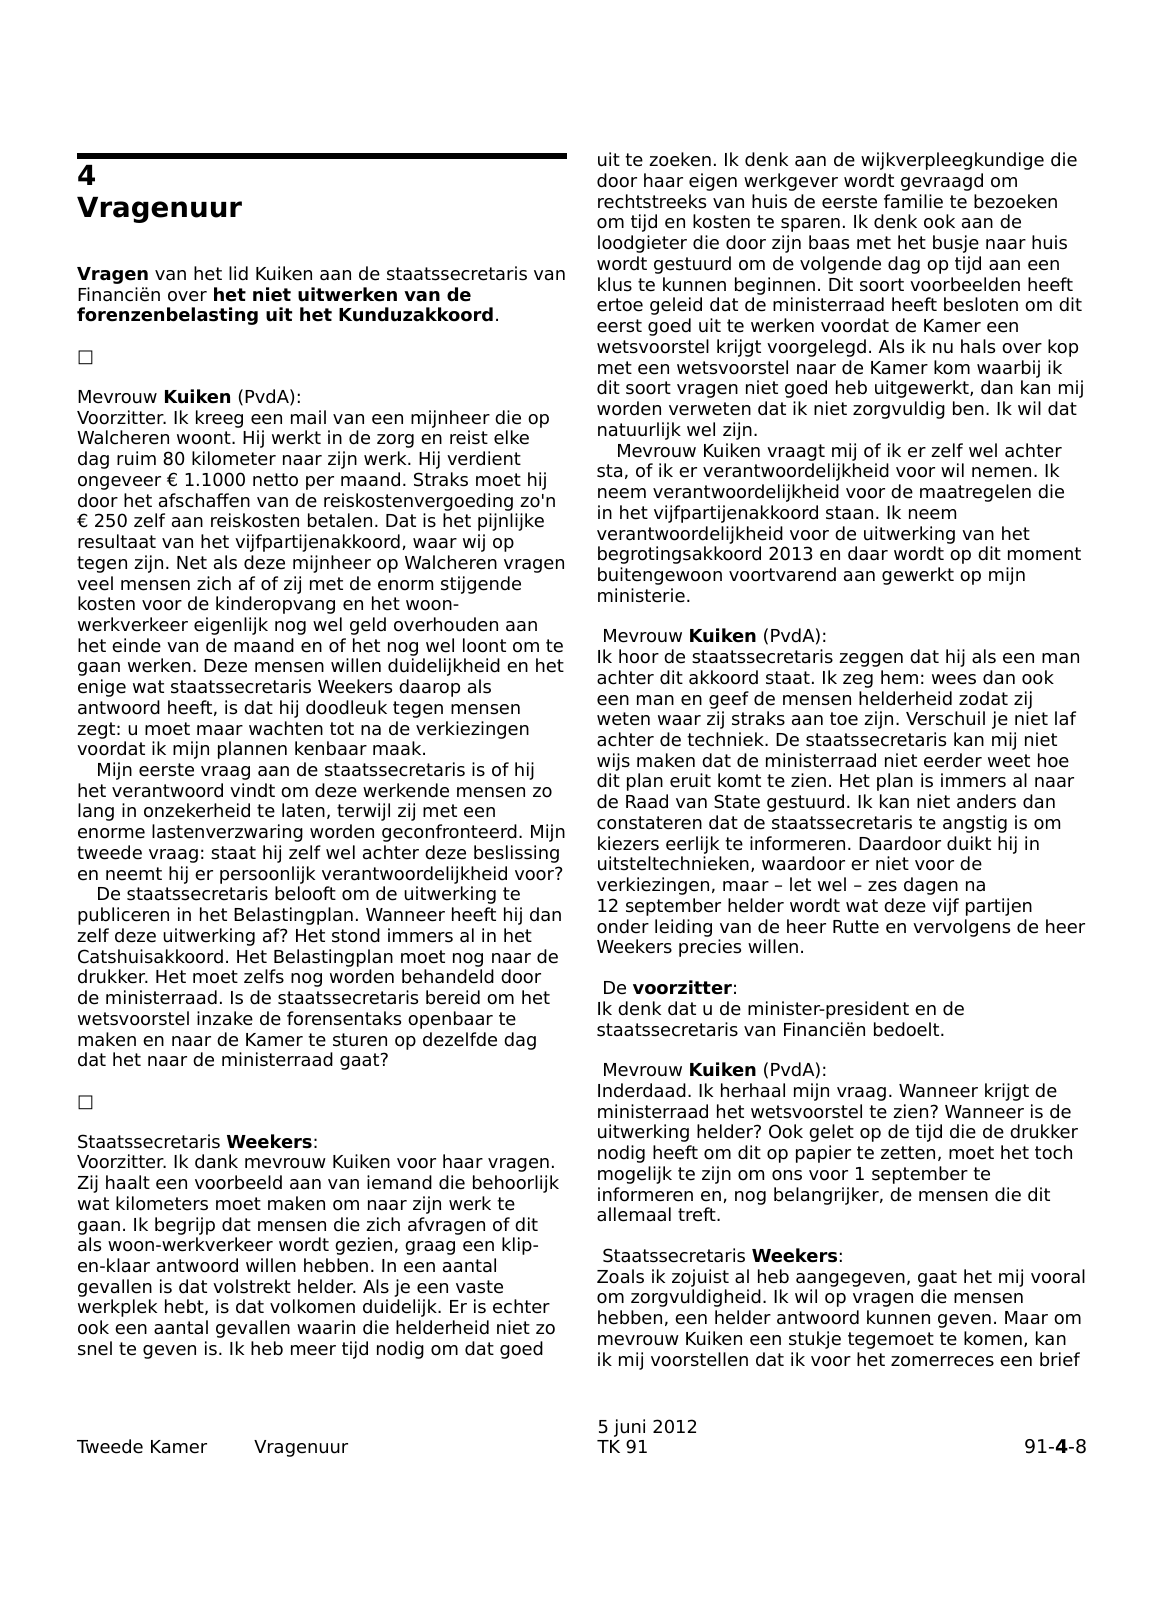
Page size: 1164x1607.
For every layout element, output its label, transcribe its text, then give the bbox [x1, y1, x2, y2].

text Zoals ik zojuist al heb aangegeven, gaat het mij vooral om zorgvuldigheid. Ik wil op vragen die mensen hebben, een helder antwoord kunnen geven. Maar om mevrouw Kuiken een stukje tegemoet te komen, kan ik mij voorstellen dat ik voor het zomerreces een brief [596, 1267, 1087, 1370]
text uit te zoeken. Ik denk aan de wijkverpleegkundige die door haar eigen werkgever wordt gevraagd om rechtstreeks van huis de eerste familie te bezoeken om tijd en kosten te sparen. Ik denk ook aan de loodgieter die door zijn baas met het busje naar huis wordt gestuurd om de volgende dag op tijd aan een klus te kunnen beginnen. Dit soort voorbeelden heeft ertoe geleid dat de ministerraad heeft besloten om dit eerst goed uit te werken voordat de Kamer een wetsvoorstel krijgt voorgelegd. Als ik nu hals over kop met een wetsvoorstel naar de Kamer kom waarbij ik dit soort vragen niet goed heb uitgewerkt, dan kan mij worden verweten dat ik niet zorgvuldig ben. Ik wil dat natuurlijk wel zijn. [596, 150, 1087, 440]
text Mevrouw Kuiken (PvdA): [77, 387, 567, 407]
text Mevrouw Kuiken (PvdA): [596, 626, 1087, 647]
text □ [77, 346, 567, 367]
text De staatssecretaris belooft om de uitwerking te publiceren in het Belastingplan. Wanneer heeft hij dan zelf deze uitwerking af? Het stond immers al in het Catshuisakkoord. Het Belastingplan moet nog naar de drukker. Het moet zelfs nog worden behandeld door de ministerraad. Is de staatssecretaris bereid om het wetsvoorstel inzake de forensentaks openbaar te maken en naar de Kamer te sturen op dezelfde dag dat het naar de ministerraad gaat? [77, 884, 567, 1071]
text De voorzitter: [596, 978, 1087, 999]
text Mevrouw Kuiken (PvdA): [596, 1060, 1087, 1081]
text Mijn eerste vraag aan de staatssecretaris is of hij het verantwoord vindt om deze werkende mensen zo lang in onzekerheid te laten, terwijl zij met een enorme lastenverzwaring worden geconfronteerd. Mijn tweede vraag: staat hij zelf wel achter deze beslissing en neemt hij er persoonlijk verantwoordelijkheid voor? [77, 760, 567, 884]
text Mevrouw Kuiken vraagt mij of ik er zelf wel achter sta, of ik er verantwoordelijkheid voor wil nemen. Ik neem verantwoordelijkheid voor de maatregelen die in het vijfpartijenakkoord staan. Ik neem verantwoordelijkheid voor de uitwerking van het begrotingsakkoord 2013 en daar wordt op dit moment buitengewoon voortvarend aan gewerkt op mijn ministerie. [596, 440, 1087, 606]
text Ik hoor de staatssecretaris zeggen dat hij als een man achter dit akkoord staat. Ik zeg hem: wees dan ook een man en geef de mensen helderheid zodat zij weten waar zij straks aan toe zijn. Verschuil je niet laf achter de techniek. De staatssecretaris kan mij niet wijs maken dat de ministerraad niet eerder weet hoe dit plan eruit komt te zien. Het plan is immers al naar de Raad van State gestuurd. Ik kan niet anders dan constateren dat de staatssecretaris te angstig is om kiezers eerlijk te informeren. Daardoor duikt hij in uitsteltechnieken, waardoor er niet voor de verkiezingen, maar – let wel – zes dagen na 12 september helder wordt wat deze vijf partijen onder leiding van de heer Rutte en vervolgens de heer Weekers precies willen. [596, 647, 1087, 958]
title 4 Vragenuur [77, 159, 567, 224]
text □ [77, 1091, 567, 1112]
text Staatssecretaris Weekers: [77, 1132, 567, 1152]
text Ik denk dat u de minister-president en de staatssecretaris van Financiën bedoelt. [596, 999, 1087, 1040]
text Voorzitter. Ik dank mevrouw Kuiken voor haar vragen. Zij haalt een voorbeeld aan van iemand die behoorlijk wat kilometers moet maken om naar zijn werk te gaan. Ik begrijp dat mensen die zich afvragen of dit als woon-werkverkeer wordt gezien, graag een klip-en-klaar antwoord willen hebben. In een aantal gevallen is dat volstrekt helder. Als je een vaste werkplek hebt, is dat volkomen duidelijk. Er is echter ook een aantal gevallen waarin die helderheid niet zo snel te geven is. Ik heb meer tijd nodig om dat goed [77, 1152, 567, 1359]
text Voorzitter. Ik kreeg een mail van een mijnheer die op Walcheren woont. Hij werkt in de zorg en reist elke dag ruim 80 kilometer naar zijn werk. Hij verdient ongeveer € 1.1000 netto per maand. Straks moet hij door het afschaffen van de reiskostenvergoeding zo'n € 250 zelf aan reiskosten betalen. Dat is het pijnlijke resultaat van het vijfpartijenakkoord, waar wij op tegen zijn. Net als deze mijnheer op Walcheren vragen veel mensen zich af of zij met de enorm stijgende kosten voor de kinderopvang en het woon-werkverkeer eigenlijk nog wel geld overhouden aan het einde van de maand en of het nog wel loont om te gaan werken. Deze mensen willen duidelijkheid en het enige wat staatssecretaris Weekers daarop als antwoord heeft, is dat hij doodleuk tegen mensen zegt: u moet maar wachten tot na de verkiezingen voordat ik mijn plannen kenbaar maak. [77, 407, 567, 760]
text Vragen van het lid Kuiken aan de staatssecretaris van Financiën over het niet uitwerken van de forenzenbelasting uit het Kunduzakkoord. [77, 264, 567, 326]
text Inderdaad. Ik herhaal mijn vraag. Wanneer krijgt de ministerraad het wetsvoorstel te zien? Wanneer is de uitwerking helder? Ook gelet op de tijd die de drukker nodig heeft om dit op papier te zetten, moet het toch mogelijk te zijn om ons voor 1 september te informeren en, nog belangrijker, de mensen die dit allemaal treft. [596, 1081, 1087, 1226]
text Staatssecretaris Weekers: [596, 1246, 1087, 1267]
